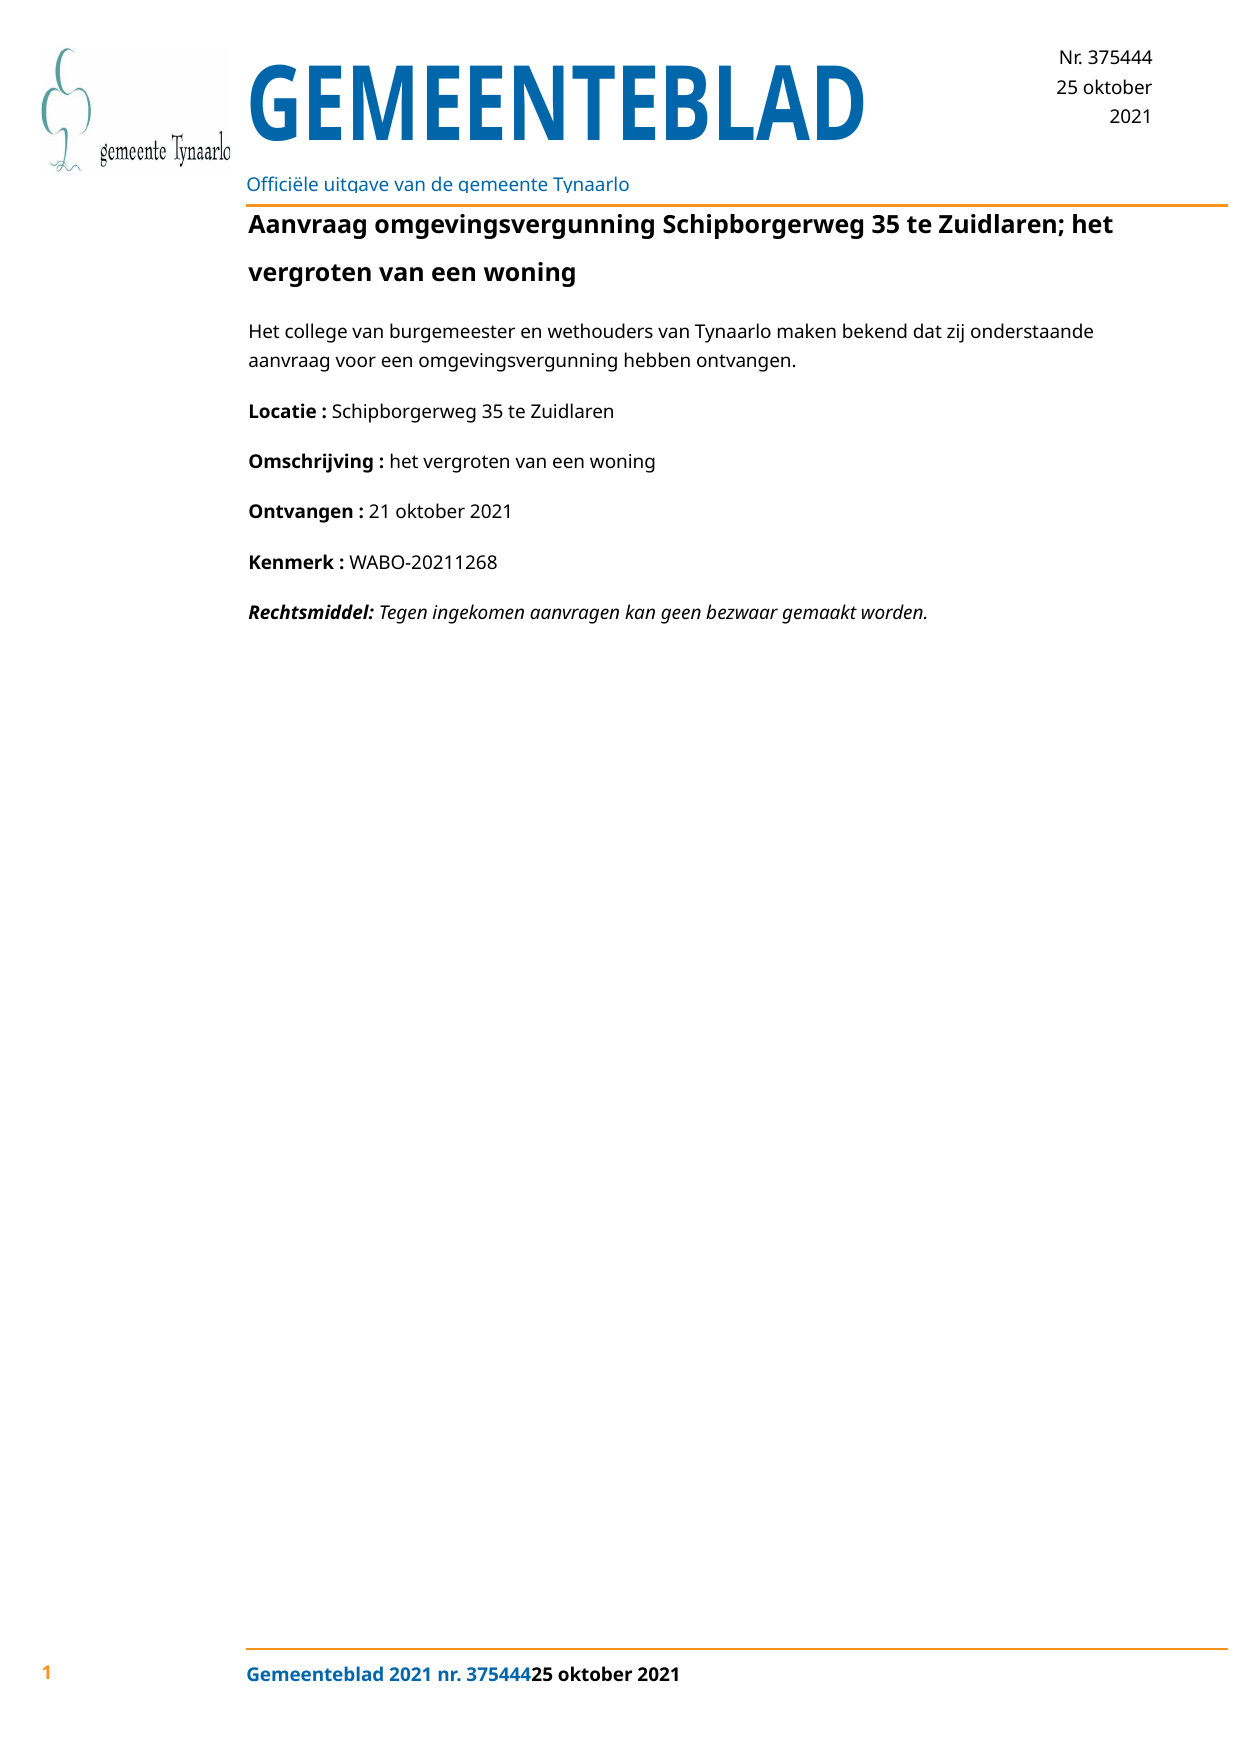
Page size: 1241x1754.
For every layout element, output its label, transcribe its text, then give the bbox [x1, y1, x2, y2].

text Omschrijving : het vergroten van een woning [248, 448, 1152, 474]
text Ontvangen : 21 oktober 2021 [248, 499, 1152, 524]
text Rechtsmiddel: Tegen ingekomen aanvragen kan geen bezwaar gemaakt worden. [248, 599, 1152, 625]
text Locatie : Schipborgerweg 35 te Zuidlaren [248, 398, 1152, 424]
text Aanvraag omgevingsvergunning Schipborgerweg 35 te Zuidlaren; het vergroten van een woning [248, 207, 1152, 288]
text Kenmerk : WABO-20211268 [248, 549, 1152, 575]
picture [41, 47, 231, 172]
text Het college van burgemeester en wethouders van Tynaarlo maken bekend dat zij onderstaande aanvraag voor een omgevingsvergunning hebben ontvangen. [248, 318, 1152, 373]
